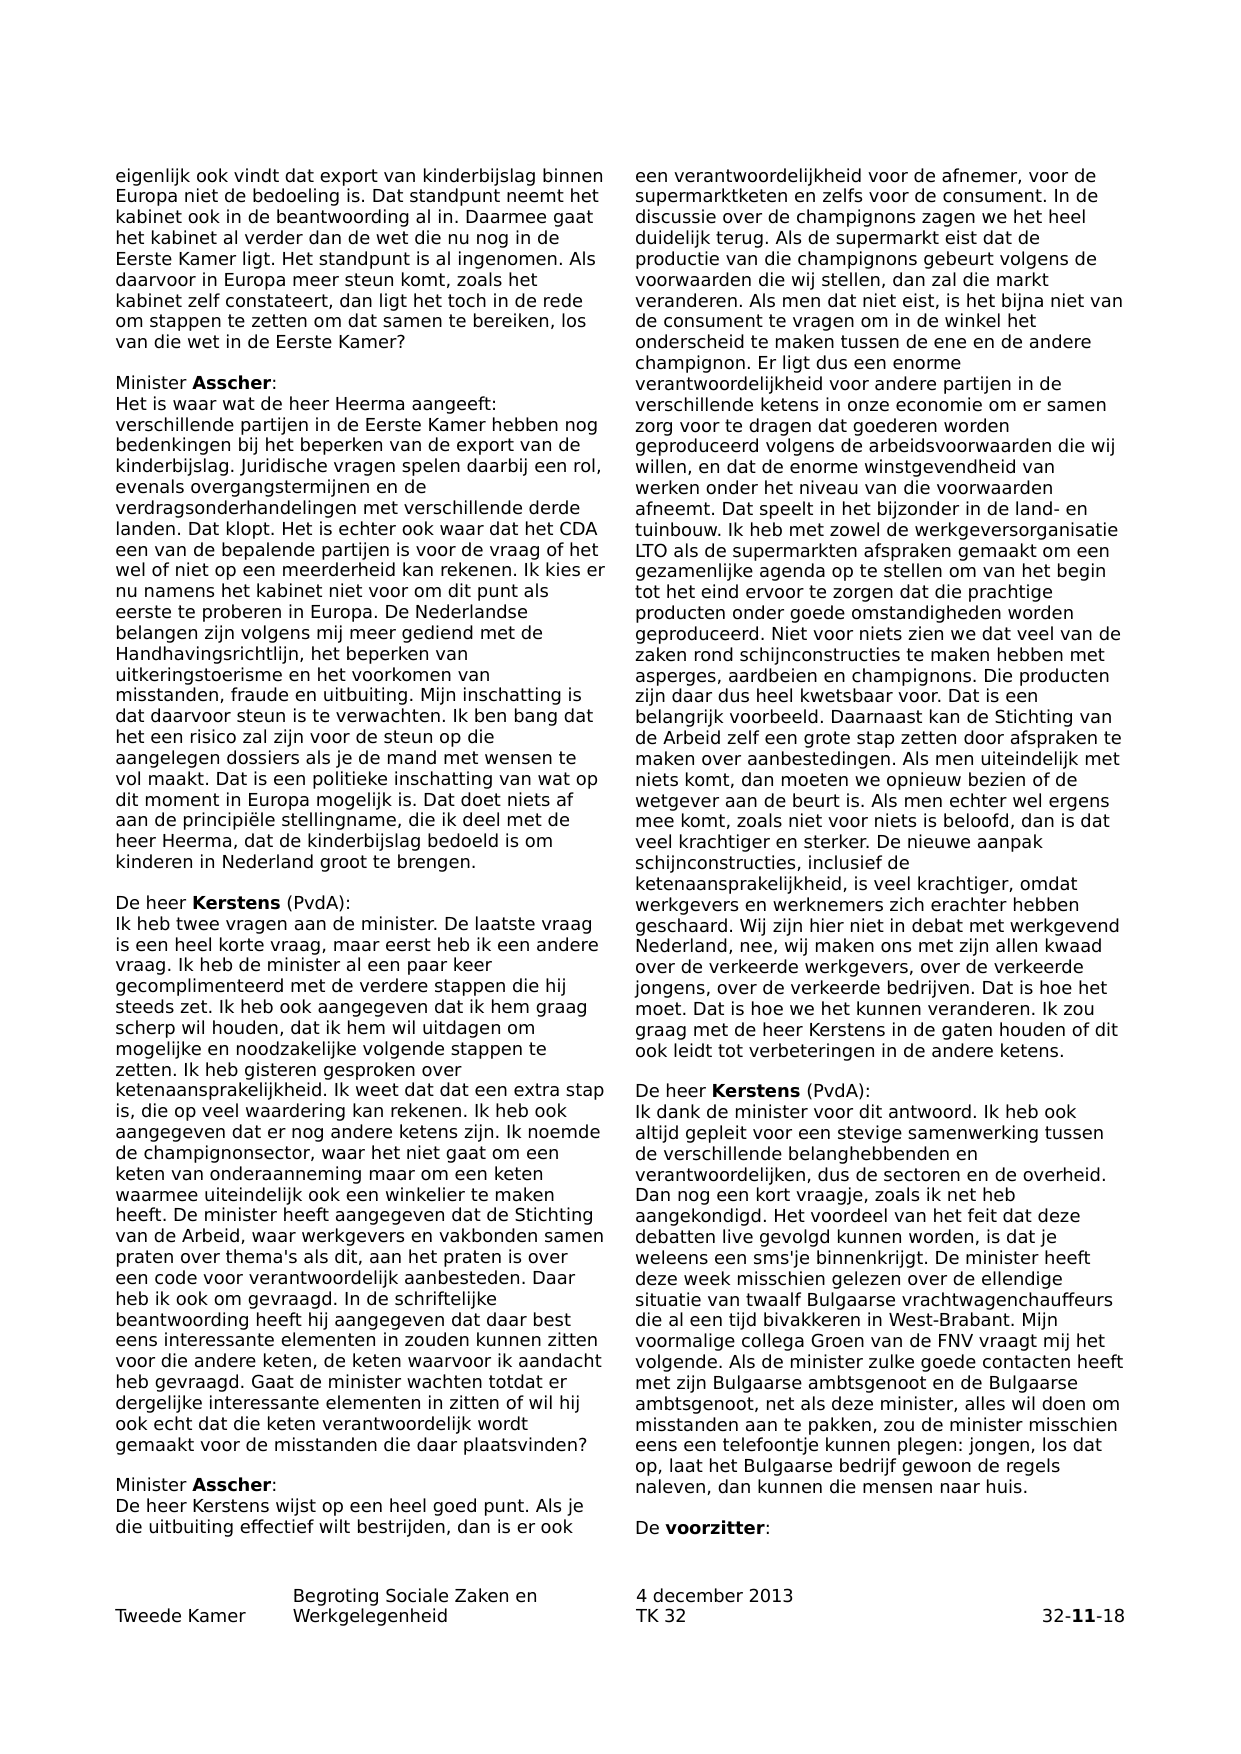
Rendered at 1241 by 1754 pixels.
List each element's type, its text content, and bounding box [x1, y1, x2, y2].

text De heer Kerstens wijst op een heel goed punt. Als je die uitbuiting effectief wilt bestrijden, dan is er ook [115, 1496, 605, 1537]
text De heer Kerstens (PvdA): [115, 893, 605, 913]
text Ik heb twee vragen aan de minister. De laatste vraag is een heel korte vraag, maar eerst heb ik een andere vraag. Ik heb de minister al een paar keer gecomplimenteerd met de verdere stappen die hij steeds zet. Ik heb ook aangegeven dat ik hem graag scherp wil houden, dat ik hem wil uitdagen om mogelijke en noodzakelijke volgende stappen te zetten. Ik heb gisteren gesproken over ketenaansprakelijkheid. Ik weet dat dat een extra stap is, die op veel waardering kan rekenen. Ik heb ook aangegeven dat er nog andere ketens zijn. Ik noemde de champignonsector, waar het niet gaat om een keten van onderaanneming maar om een keten waarmee uiteindelijk ook een winkelier te maken heeft. De minister heeft aangegeven dat de Stichting van de Arbeid, waar werkgevers en vakbonden samen praten over thema's als dit, aan het praten is over een code voor verantwoordelijk aanbesteden. Daar heb ik ook om gevraagd. In de schriftelijke beantwoording heeft hij aangegeven dat daar best eens interessante elementen in zouden kunnen zitten voor die andere keten, de keten waarvoor ik aandacht heb gevraagd. Gaat de minister wachten totdat er dergelijke interessante elementen in zitten of wil hij ook echt dat die keten verantwoordelijk wordt gemaakt voor de misstanden die daar plaatsvinden? [115, 913, 605, 1455]
text Het is waar wat de heer Heerma aangeeft: verschillende partijen in de Eerste Kamer hebben nog bedenkingen bij het beperken van de export van de kinderbijslag. Juridische vragen spelen daarbij een rol, evenals overgangstermijnen en de verdragsonderhandelingen met verschillende derde landen. Dat klopt. Het is echter ook waar dat het CDA een van de bepalende partijen is voor de vraag of het wel of niet op een meerderheid kan rekenen. Ik kies er nu namens het kabinet niet voor om dit punt als eerste te proberen in Europa. De Nederlandse belangen zijn volgens mij meer gediend met de Handhavingsrichtlijn, het beperken van uitkeringstoerisme en het voorkomen van misstanden, fraude en uitbuiting. Mijn inschatting is dat daarvoor steun is te verwachten. Ik ben bang dat het een risico zal zijn voor de steun op die aangelegen dossiers als je de mand met wensen te vol maakt. Dat is een politieke inschatting van wat op dit moment in Europa mogelijk is. Dat doet niets af aan de principiële stellingname, die ik deel met de heer Heerma, dat de kinderbijslag bedoeld is om kinderen in Nederland groot te brengen. [115, 393, 605, 873]
text Ik dank de minister voor dit antwoord. Ik heb ook altijd gepleit voor een stevige samenwerking tussen de verschillende belanghebbenden en verantwoordelijken, dus de sectoren en de overheid. [635, 1102, 1125, 1185]
text De heer Kerstens (PvdA): [635, 1081, 1125, 1102]
text Dan nog een kort vraagje, zoals ik net heb aangekondigd. Het voordeel van het feit dat deze debatten live gevolgd kunnen worden, is dat je weleens een sms'je binnenkrijgt. De minister heeft deze week misschien gelezen over de ellendige situatie van twaalf Bulgaarse vrachtwagenchauffeurs die al een tijd bivakkeren in West-Brabant. Mijn voormalige collega Groen van de FNV vraagt mij het volgende. Als de minister zulke goede contacten heeft met zijn Bulgaarse ambtsgenoot en de Bulgaarse ambtsgenoot, net als deze minister, alles wil doen om misstanden aan te pakken, zou de minister misschien eens een telefoontje kunnen plegen: jongen, los dat op, laat het Bulgaarse bedrijf gewoon de regels naleven, dan kunnen die mensen naar huis. [635, 1185, 1125, 1498]
text eigenlijk ook vindt dat export van kinderbijslag binnen Europa niet de bedoeling is. Dat standpunt neemt het kabinet ook in de beantwoording al in. Daarmee gaat het kabinet al verder dan de wet die nu nog in de Eerste Kamer ligt. Het standpunt is al ingenomen. Als daarvoor in Europa meer steun komt, zoals het kabinet zelf constateert, dan ligt het toch in de rede om stappen te zetten om dat samen te bereiken, los van die wet in de Eerste Kamer? [115, 165, 605, 353]
text De voorzitter: [635, 1518, 1125, 1538]
text Minister Asscher: [115, 373, 605, 393]
text Minister Asscher: [115, 1475, 605, 1496]
text een verantwoordelijkheid voor de afnemer, voor de supermarktketen en zelfs voor de consument. In de discussie over de champignons zagen we het heel duidelijk terug. Als de supermarkt eist dat de productie van die champignons gebeurt volgens de voorwaarden die wij stellen, dan zal die markt veranderen. Als men dat niet eist, is het bijna niet van de consument te vragen om in de winkel het onderscheid te maken tussen de ene en de andere champignon. Er ligt dus een enorme verantwoordelijkheid voor andere partijen in de verschillende ketens in onze economie om er samen zorg voor te dragen dat goederen worden geproduceerd volgens de arbeidsvoorwaarden die wij willen, en dat de enorme winstgevendheid van werken onder het niveau van die voorwaarden afneemt. Dat speelt in het bijzonder in de land- en tuinbouw. Ik heb met zowel de werkgeversorganisatie LTO als de supermarkten afspraken gemaakt om een gezamenlijke agenda op te stellen om van het begin tot het eind ervoor te zorgen dat die prachtige producten onder goede omstandigheden worden geproduceerd. Niet voor niets zien we dat veel van de zaken rond schijnconstructies te maken hebben met asperges, aardbeien en champignons. Die producten zijn daar dus heel kwetsbaar voor. Dat is een belangrijk voorbeeld. Daarnaast kan de Stichting van de Arbeid zelf een grote stap zetten door afspraken te maken over aanbestedingen. Als men uiteindelijk met niets komt, dan moeten we opnieuw bezien of de wetgever aan de beurt is. Als men echter wel ergens mee komt, zoals niet voor niets is beloofd, dan is dat veel krachtiger en sterker. De nieuwe aanpak schijnconstructies, inclusief de ketenaansprakelijkheid, is veel krachtiger, omdat werkgevers en werknemers zich erachter hebben geschaard. Wij zijn hier niet in debat met werkgevend Nederland, nee, wij maken ons met zijn allen kwaad over de verkeerde werkgevers, over de verkeerde jongens, over de verkeerde bedrijven. Dat is hoe het moet. Dat is hoe we het kunnen veranderen. Ik zou graag met de heer Kerstens in de gaten houden of dit ook leidt tot verbeteringen in de andere ketens. [635, 165, 1125, 1061]
